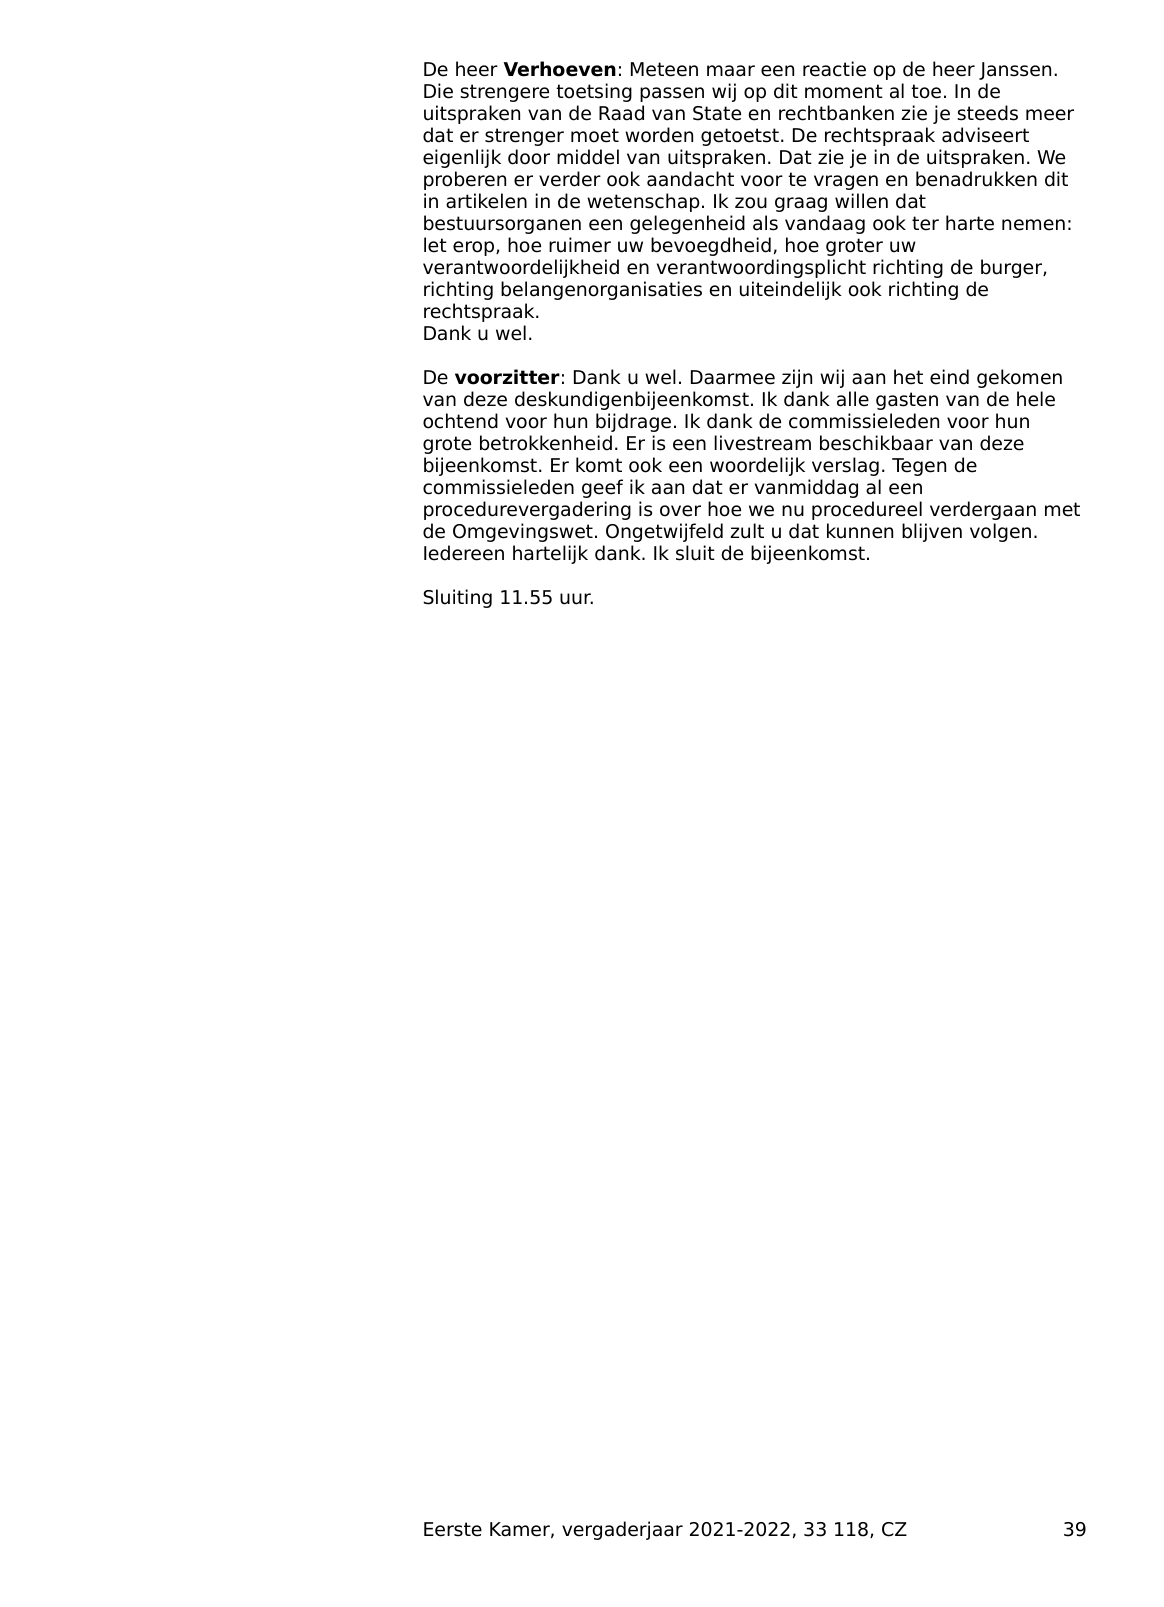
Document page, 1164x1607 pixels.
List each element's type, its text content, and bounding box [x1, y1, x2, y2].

text De voorzitter: Dank u wel. Daarmee zijn wij aan het eind gekomen van deze deskundigenbijeenkomst. Ik dank alle gasten van de hele ochtend voor hun bijdrage. Ik dank de commissieleden voor hun grote betrokkenheid. Er is een livestream beschikbaar van deze bijeenkomst. Er komt ook een woordelijk verslag. Tegen de commissieleden geef ik aan dat er vanmiddag al een procedurevergadering is over hoe we nu procedureel verdergaan met de Omgevingswet. Ongetwijfeld zult u dat kunnen blijven volgen. Iedereen hartelijk dank. Ik sluit de bijeenkomst. [422, 367, 1087, 565]
text Sluiting 11.55 uur. [422, 587, 1087, 609]
text De heer Verhoeven: Meteen maar een reactie op de heer Janssen. Die strengere toetsing passen wij op dit moment al toe. In de uitspraken van de Raad van State en rechtbanken zie je steeds meer dat er strenger moet worden getoetst. De rechtspraak adviseert eigenlijk door middel van uitspraken. Dat zie je in de uitspraken. We proberen er verder ook aandacht voor te vragen en benadrukken dit in artikelen in de wetenschap. Ik zou graag willen dat bestuursorganen een gelegenheid als vandaag ook ter harte nemen: let erop, hoe ruimer uw bevoegdheid, hoe groter uw verantwoordelijkheid en verantwoordingsplicht richting de burger, richting belangenorganisaties en uiteindelijk ook richting de rechtspraak. [422, 59, 1087, 323]
text Dank u wel. [422, 323, 1087, 345]
